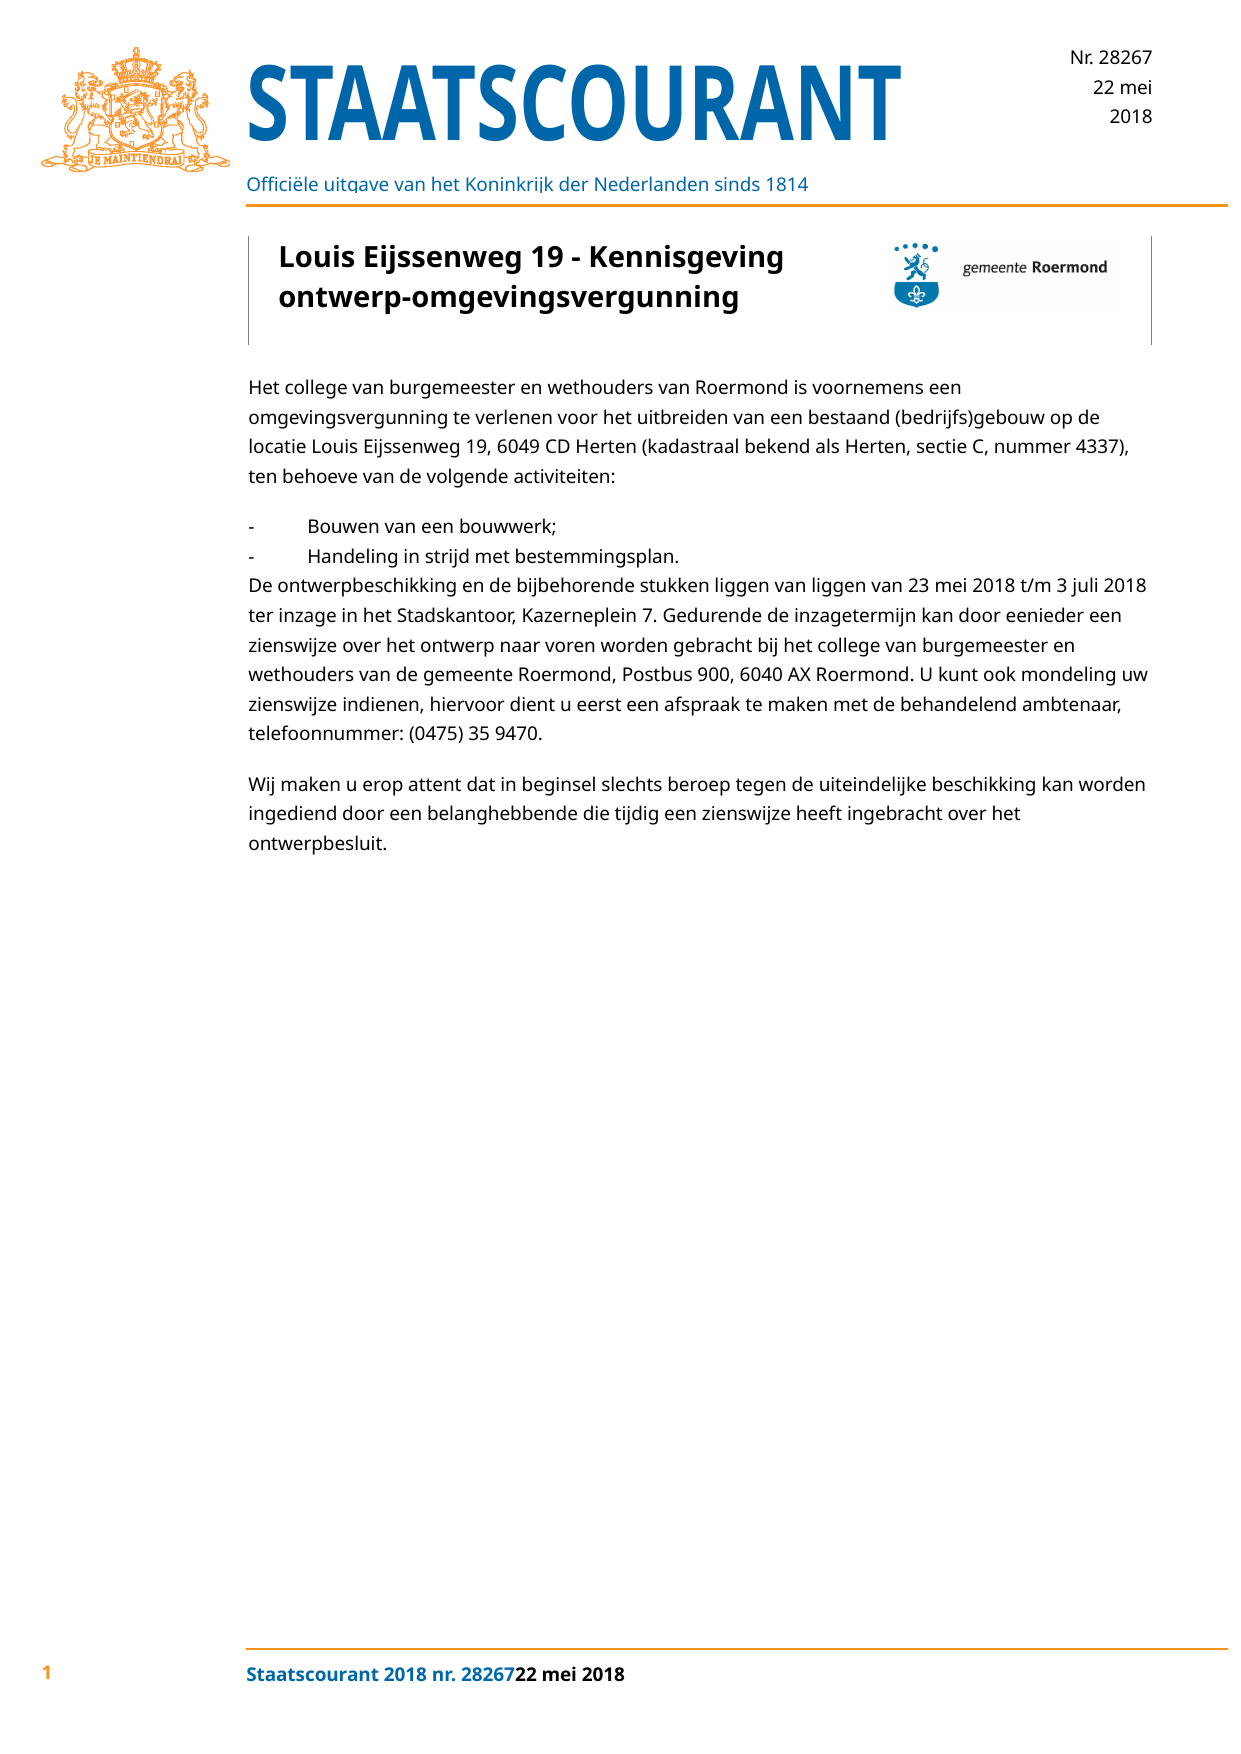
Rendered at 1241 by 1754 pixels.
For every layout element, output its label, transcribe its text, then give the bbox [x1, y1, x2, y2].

list Handeling in strijd met bestemmingsplan. [248, 543, 1152, 569]
text Wij maken u erop attent dat in beginsel slechts beroep tegen de uiteindelijke beschikking kan worden ingediend door een belanghebbende die tijdig een zienswijze heeft ingebracht over het ontwerpbesluit. [248, 771, 1152, 856]
table_header Louis Eijssenweg 19 - Kennisgeving ontwerp-omgevingsvergunning [249, 236, 850, 345]
table_header [850, 236, 1151, 345]
text De ontwerpbeschikking en de bijbehorende stukken liggen van liggen van 23 mei 2018 t/m 3 juli 2018 ter inzage in het Stadskantoor, Kazerneplein 7. Gedurende de inzagetermijn kan door eenieder een zienswijze over het ontwerp naar voren worden gebracht bij het college van burgemeester en wethouders van de gemeente Roermond, Postbus 900, 6040 AX Roermond. U kunt ook mondeling uw zienswijze indienen, hiervoor dient u eerst een afspraak te maken met de behandelend ambtenaar, telefoonnummer: (0475) 35 9470. [248, 573, 1152, 746]
picture [41, 47, 231, 172]
picture [882, 236, 1119, 312]
list Bouwen van een bouwwerk; [248, 513, 1152, 539]
text Het college van burgemeester en wethouders van Roermond is voornemens een omgevingsvergunning te verlenen voor het uitbreiden van een bestaand (bedrijfs)gebouw op de locatie Louis Eijssenweg 19, 6049 CD Herten (kadastraal bekend als Herten, sectie C, nummer 4337), ten behoeve van de volgende activiteiten: [248, 374, 1152, 489]
